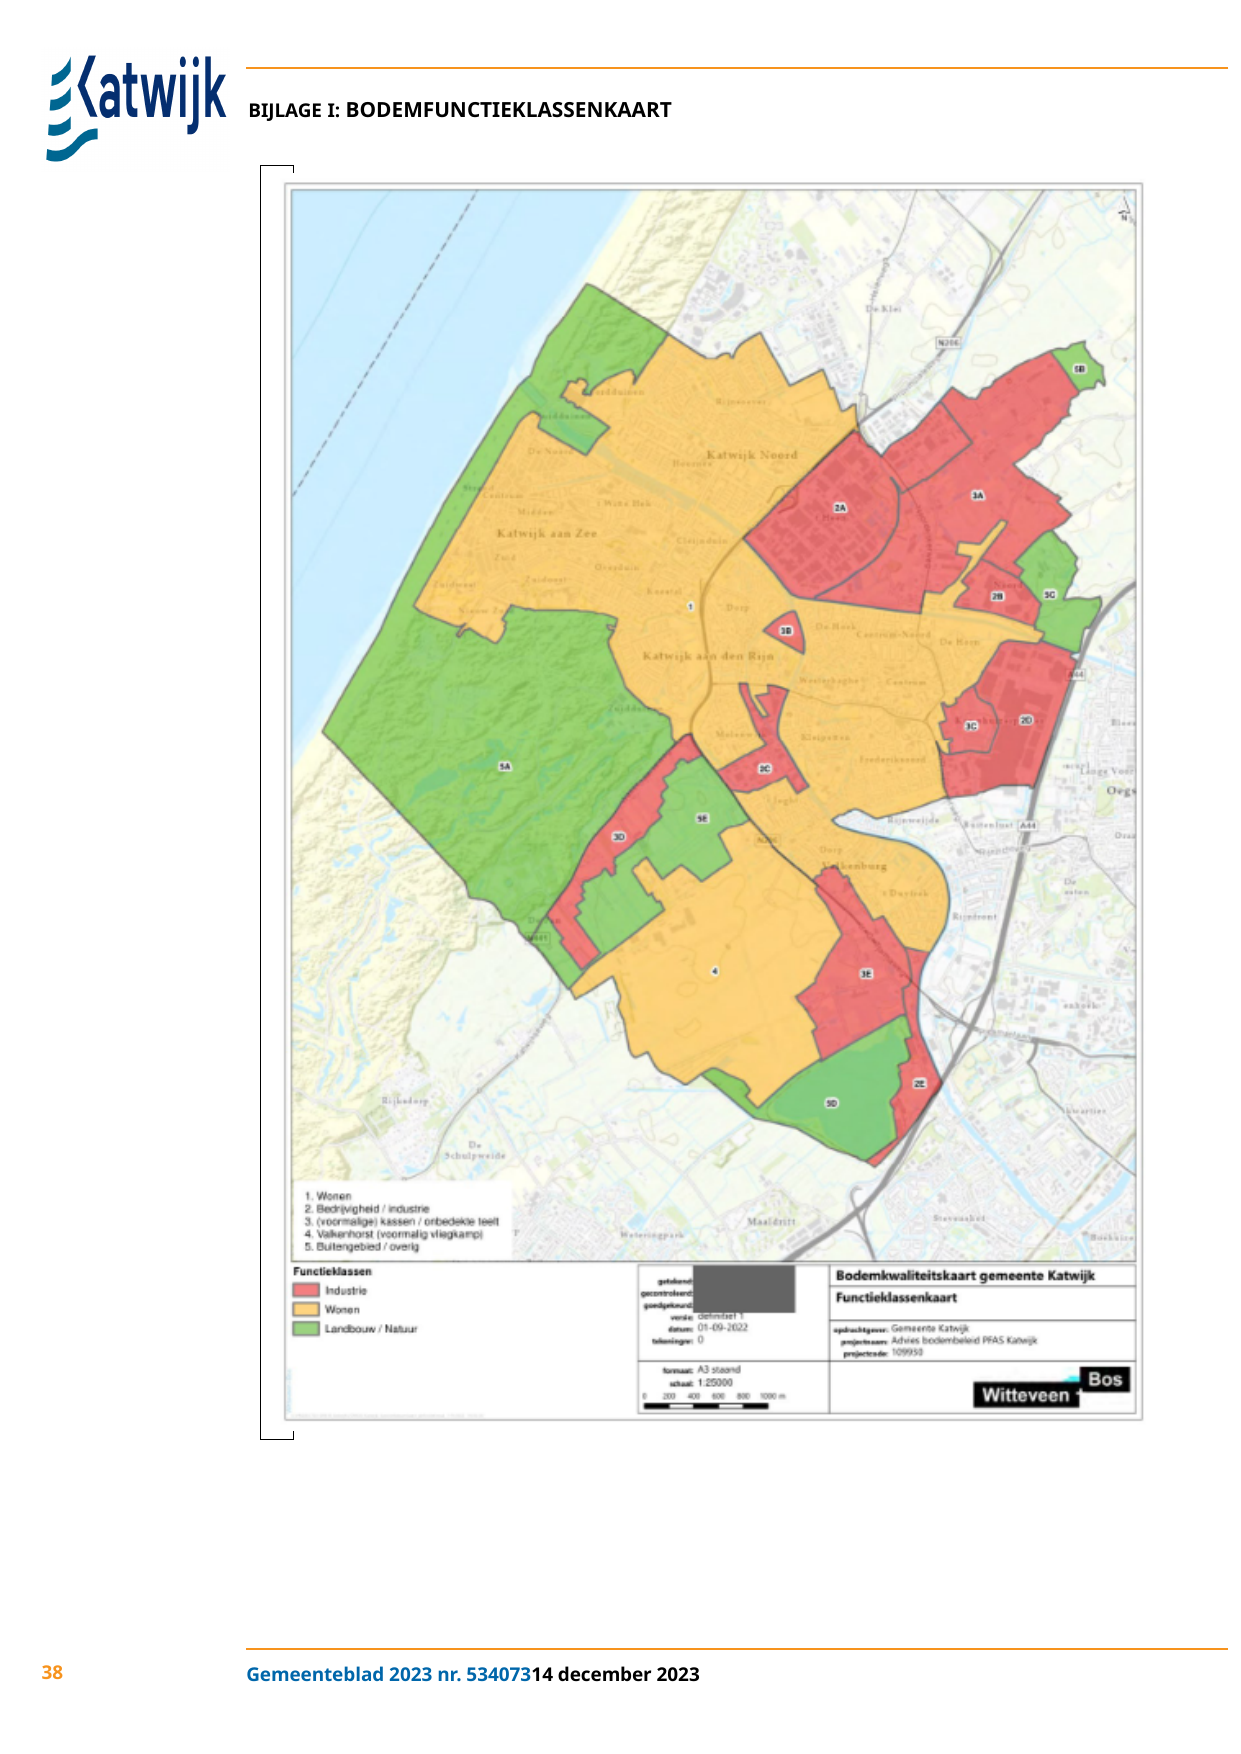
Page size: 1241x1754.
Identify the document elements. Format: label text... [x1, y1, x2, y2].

picture [41, 47, 231, 172]
text BIJLAGE I: BODEMFUNCTIEKLASSENKAART [248, 95, 1152, 123]
picture [268, 173, 1155, 1431]
